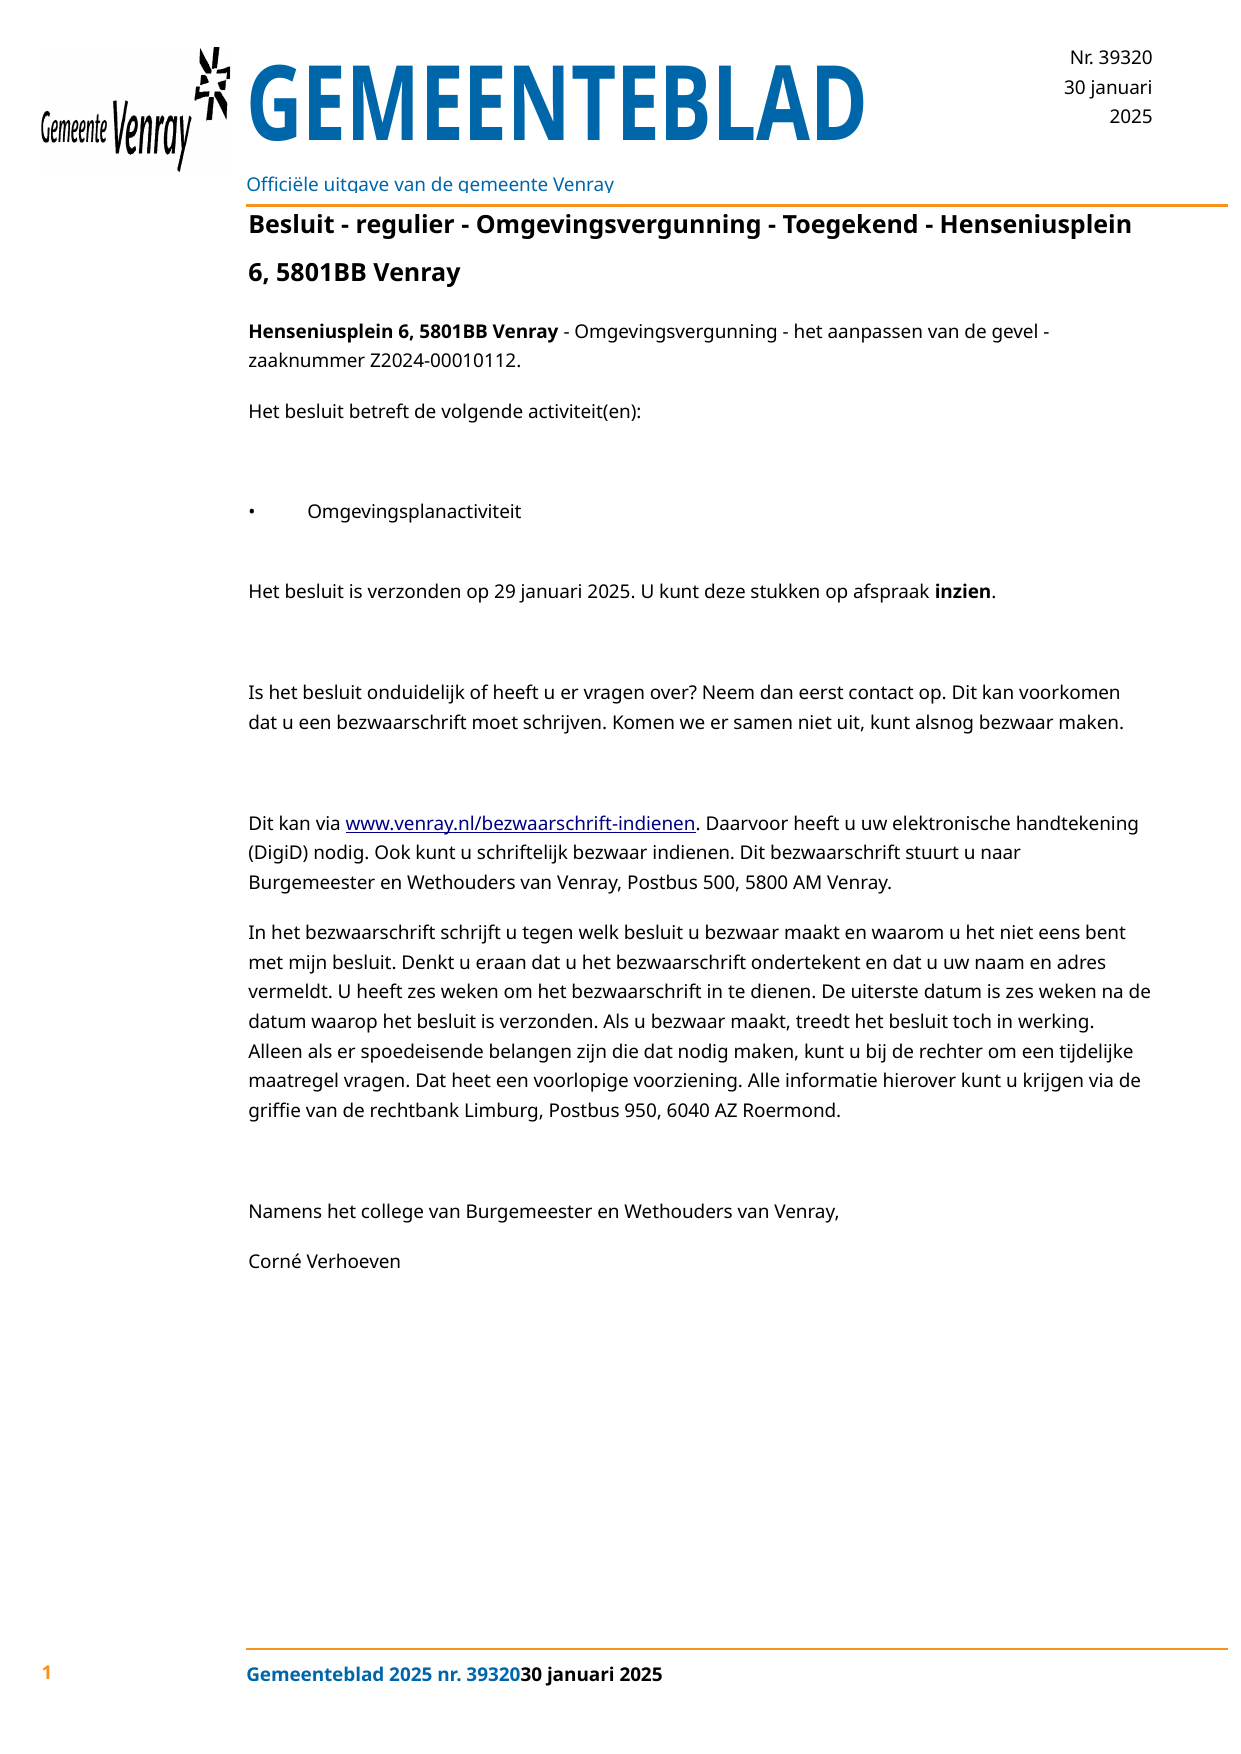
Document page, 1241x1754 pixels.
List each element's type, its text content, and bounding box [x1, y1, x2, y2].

text Corné Verhoeven [248, 1248, 1152, 1274]
text Het besluit betreft de volgende activiteit(en): [248, 398, 1152, 424]
text In het bezwaarschrift schrijft u tegen welk besluit u bezwaar maakt en waarom u het niet eens bent met mijn besluit. Denkt u eraan dat u het bezwaarschrift ondertekent en dat u uw naam en adres vermeldt. U heeft zes weken om het bezwaarschrift in te dienen. De uiterste datum is zes weken na de datum waarop het besluit is verzonden. Als u bezwaar maakt, treedt het besluit toch in werking. Alleen als er spoedeisende belangen zijn die dat nodig maken, kunt u bij de rechter om een tijdelijke maatregel vragen. Dat heet een voorlopige voorziening. Alle informatie hierover kunt u krijgen via de griffie van de rechtbank Limburg, Postbus 950, 6040 AZ Roermond. [248, 919, 1152, 1123]
text Namens het college van Burgemeester en Wethouders van Venray, [248, 1198, 1152, 1224]
text Dit kan via www.venray.nl/bezwaarschrift-indienen. Daarvoor heeft u uw elektronische handtekening (DigiD) nodig. Ook kunt u schriftelijk bezwaar indienen. Dit bezwaarschrift stuurt u naar Burgemeester en Wethouders van Venray, Postbus 500, 5800 AM Venray. [248, 810, 1152, 895]
text Besluit - regulier - Omgevingsvergunning - Toegekend - Henseniusplein 6, 5801BB Venray [248, 207, 1152, 288]
list Omgevingsplanactiviteit [248, 499, 1152, 524]
text Is het besluit onduidelijk of heeft u er vragen over? Neem dan eerst contact op. Dit kan voorkomen dat u een bezwaarschrift moet schrijven. Komen we er samen niet uit, kunt alsnog bezwaar maken. [248, 679, 1152, 735]
text Het besluit is verzonden op 29 januari 2025. U kunt deze stukken op afspraak inzien. [248, 579, 1152, 604]
picture [41, 47, 231, 172]
text Henseniusplein 6, 5801BB Venray - Omgevingsvergunning - het aanpassen van de gevel - zaaknummer Z2024-00010112. [248, 318, 1152, 373]
